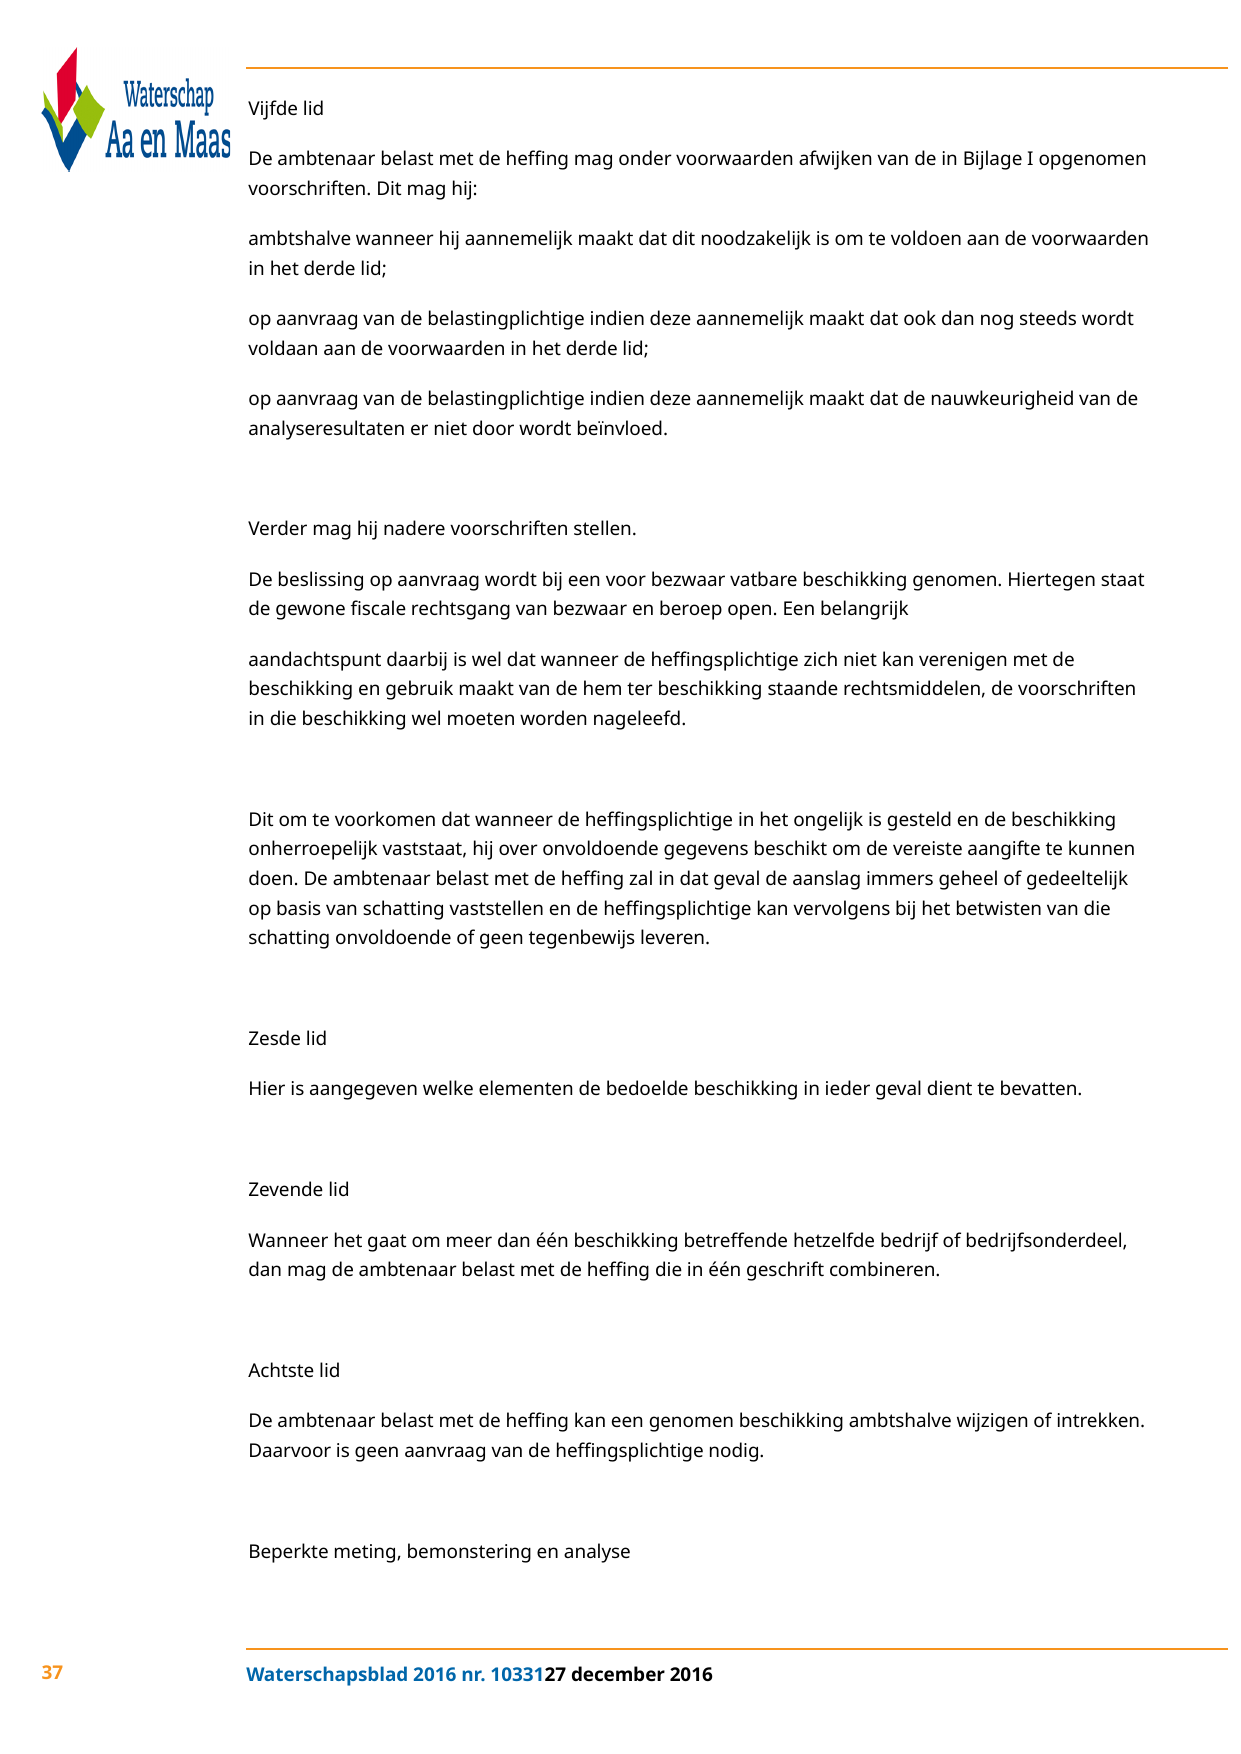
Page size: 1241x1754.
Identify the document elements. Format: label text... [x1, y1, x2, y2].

text Zevende lid [248, 1176, 1152, 1202]
text Vijfde lid [248, 95, 1152, 121]
text Wanneer het gaat om meer dan één beschikking betreffende hetzelfde bedrijf of bedrijfsonderdeel, dan mag de ambtenaar belast met de heffing die in één geschrift combineren. [248, 1227, 1152, 1282]
text Verder mag hij nadere voorschriften stellen. [248, 516, 1152, 541]
text ambtshalve wanneer hij aannemelijk maakt dat dit noodzakelijk is om te voldoen aan de voorwaarden in het derde lid; [248, 225, 1152, 281]
text De beslissing op aanvraag wordt bij een voor bezwaar vatbare beschikking genomen. Hiertegen staat de gewone fiscale rechtsgang van bezwaar en beroep open. Een belangrijk [248, 566, 1152, 621]
text De ambtenaar belast met de heffing mag onder voorwaarden afwijken van de in Bijlage I opgenomen voorschriften. Dit mag hij: [248, 145, 1152, 201]
text op aanvraag van de belastingplichtige indien deze aannemelijk maakt dat ook dan nog steeds wordt voldaan aan de voorwaarden in het derde lid; [248, 305, 1152, 361]
text Dit om te voorkomen dat wanneer de heffingsplichtige in het ongelijk is gesteld en de beschikking onherroepelijk vaststaat, hij over onvoldoende gegevens beschikt om de vereiste aangifte te kunnen doen. De ambtenaar belast met de heffing zal in dat geval de aanslag immers geheel of gedeeltelijk op basis van schatting vaststellen en de heffingsplichtige kan vervolgens bij het betwisten van die schatting onvoldoende of geen tegenbewijs leveren. [248, 806, 1152, 950]
text Achtste lid [248, 1357, 1152, 1383]
text De ambtenaar belast met de heffing kan een genomen beschikking ambtshalve wijzigen of intrekken. Daarvoor is geen aanvraag van de heffingsplichtige nodig. [248, 1408, 1152, 1463]
text Hier is aangegeven welke elementen de bedoelde beschikking in ieder geval dient te bevatten. [248, 1076, 1152, 1101]
picture [41, 47, 231, 172]
text op aanvraag van de belastingplichtige indien deze aannemelijk maakt dat de nauwkeurigheid van de analyseresultaten er niet door wordt beïnvloed. [248, 385, 1152, 441]
text aandachtspunt daarbij is wel dat wanneer de heffingsplichtige zich niet kan verenigen met de beschikking en gebruik maakt van de hem ter beschikking staande rechtsmiddelen, de voorschriften in die beschikking wel moeten worden nageleefd. [248, 646, 1152, 731]
text Zesde lid [248, 1025, 1152, 1051]
text Beperkte meting, bemonstering en analyse [248, 1538, 1152, 1564]
